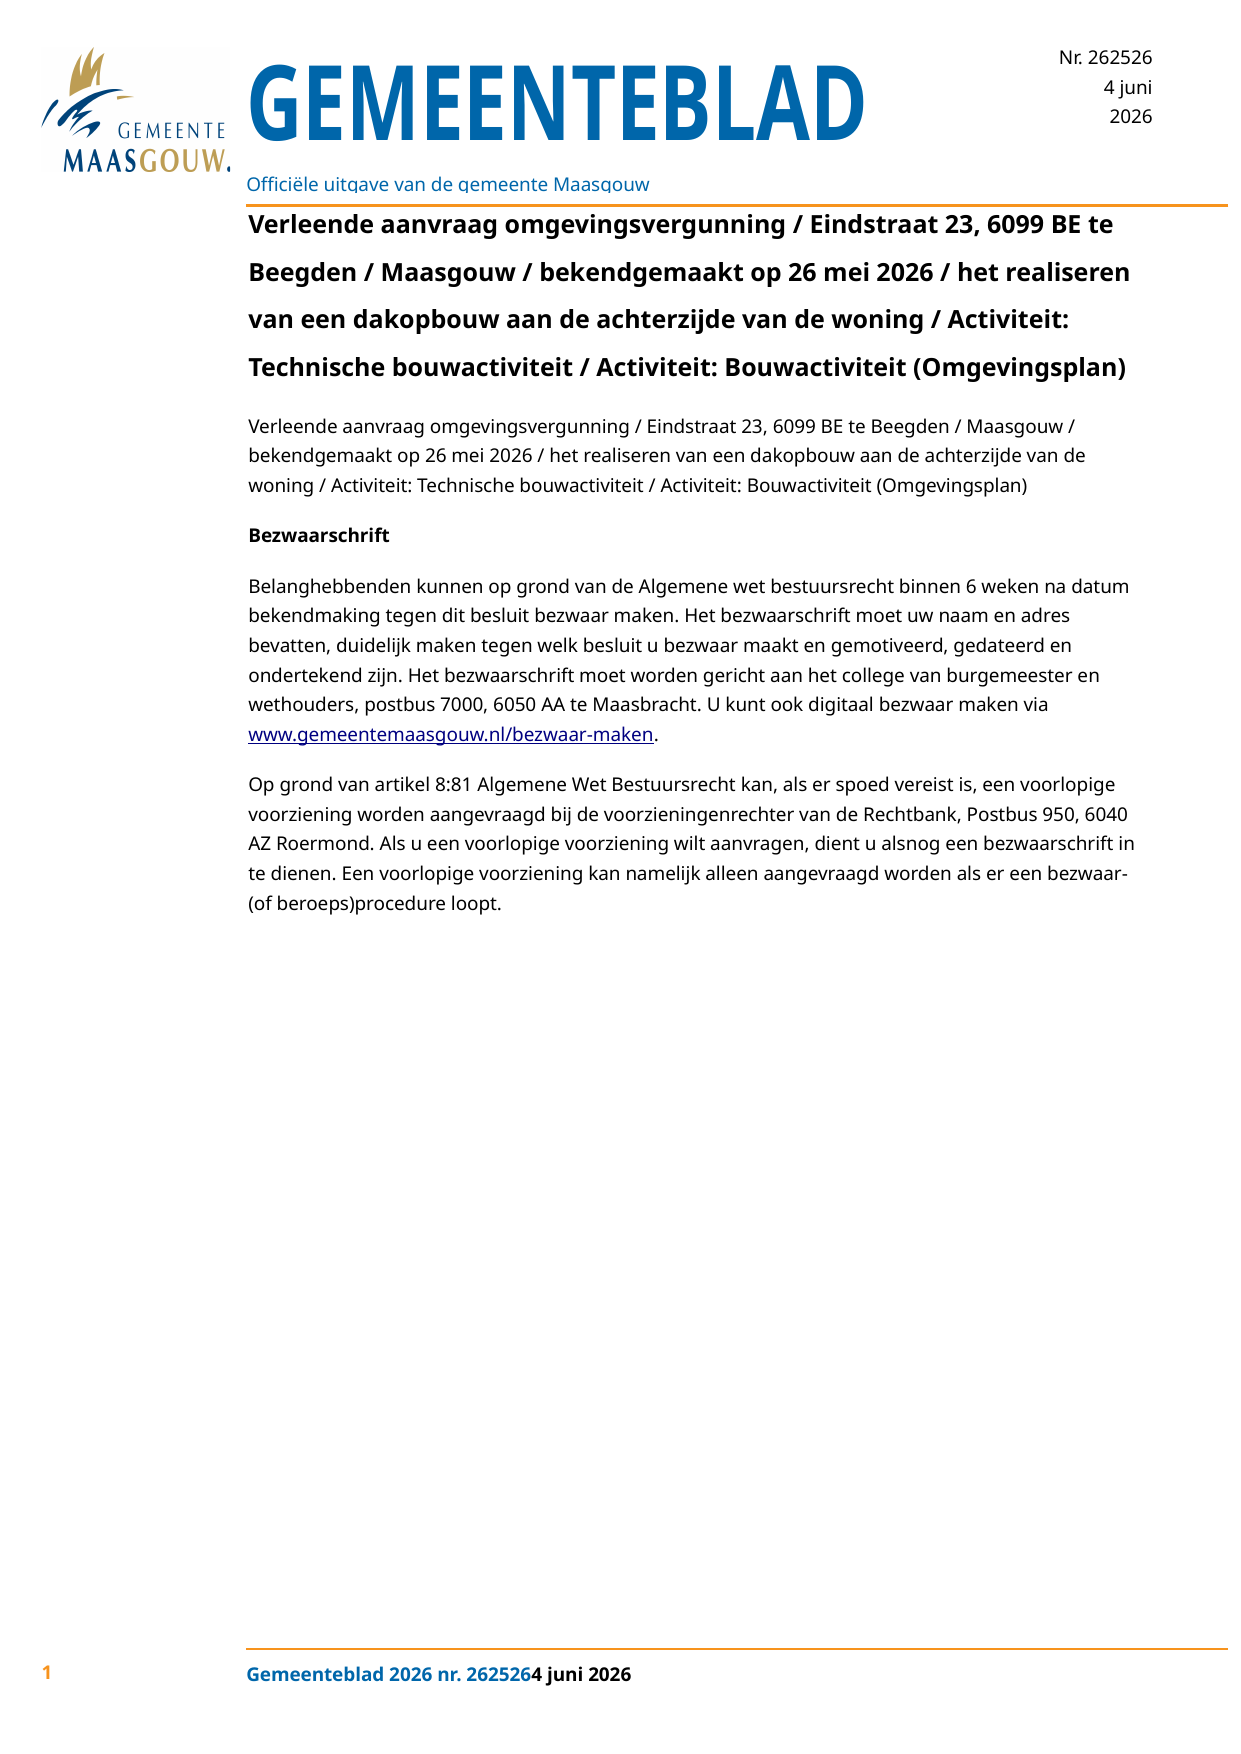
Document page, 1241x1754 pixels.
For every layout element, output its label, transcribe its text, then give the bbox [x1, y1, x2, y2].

text Op grond van artikel 8:81 Algemene Wet Bestuursrecht kan, als er spoed vereist is, een voorlopige voorziening worden aangevraagd bij de voorzieningenrechter van de Rechtbank, Postbus 950, 6040 AZ Roermond. Als u een voorlopige voorziening wilt aanvragen, dient u alsnog een bezwaarschrift in te dienen. Een voorlopige voorziening kan namelijk alleen aangevraagd worden als er een bezwaar- (of beroeps)procedure loopt. [248, 771, 1152, 916]
text Belanghebbenden kunnen op grond van de Algemene wet bestuursrecht binnen 6 weken na datum bekendmaking tegen dit besluit bezwaar maken. Het bezwaarschrift moet uw naam en adres bevatten, duidelijk maken tegen welk besluit u bezwaar maakt en gemotiveerd, gedateerd en ondertekend zijn. Het bezwaarschrift moet worden gericht aan het college van burgemeester en wethouders, postbus 7000, 6050 AA te Maasbracht. U kunt ook digitaal bezwaar maken via www.gemeentemaasgouw.nl/bezwaar-maken. [248, 573, 1152, 747]
picture [41, 47, 231, 172]
text Verleende aanvraag omgevingsvergunning / Eindstraat 23, 6099 BE te Beegden / Maasgouw / bekendgemaakt op 26 mei 2026 / het realiseren van een dakopbouw aan de achterzijde van de woning / Activiteit: Technische bouwactiviteit / Activiteit: Bouwactiviteit (Omgevingsplan) [248, 207, 1152, 384]
text Verleende aanvraag omgevingsvergunning / Eindstraat 23, 6099 BE te Beegden / Maasgouw / bekendgemaakt op 26 mei 2026 / het realiseren van een dakopbouw aan de achterzijde van de woning / Activiteit: Technische bouwactiviteit / Activiteit: Bouwactiviteit (Omgevingsplan) [248, 413, 1152, 498]
text Bezwaarschrift [248, 523, 1152, 548]
